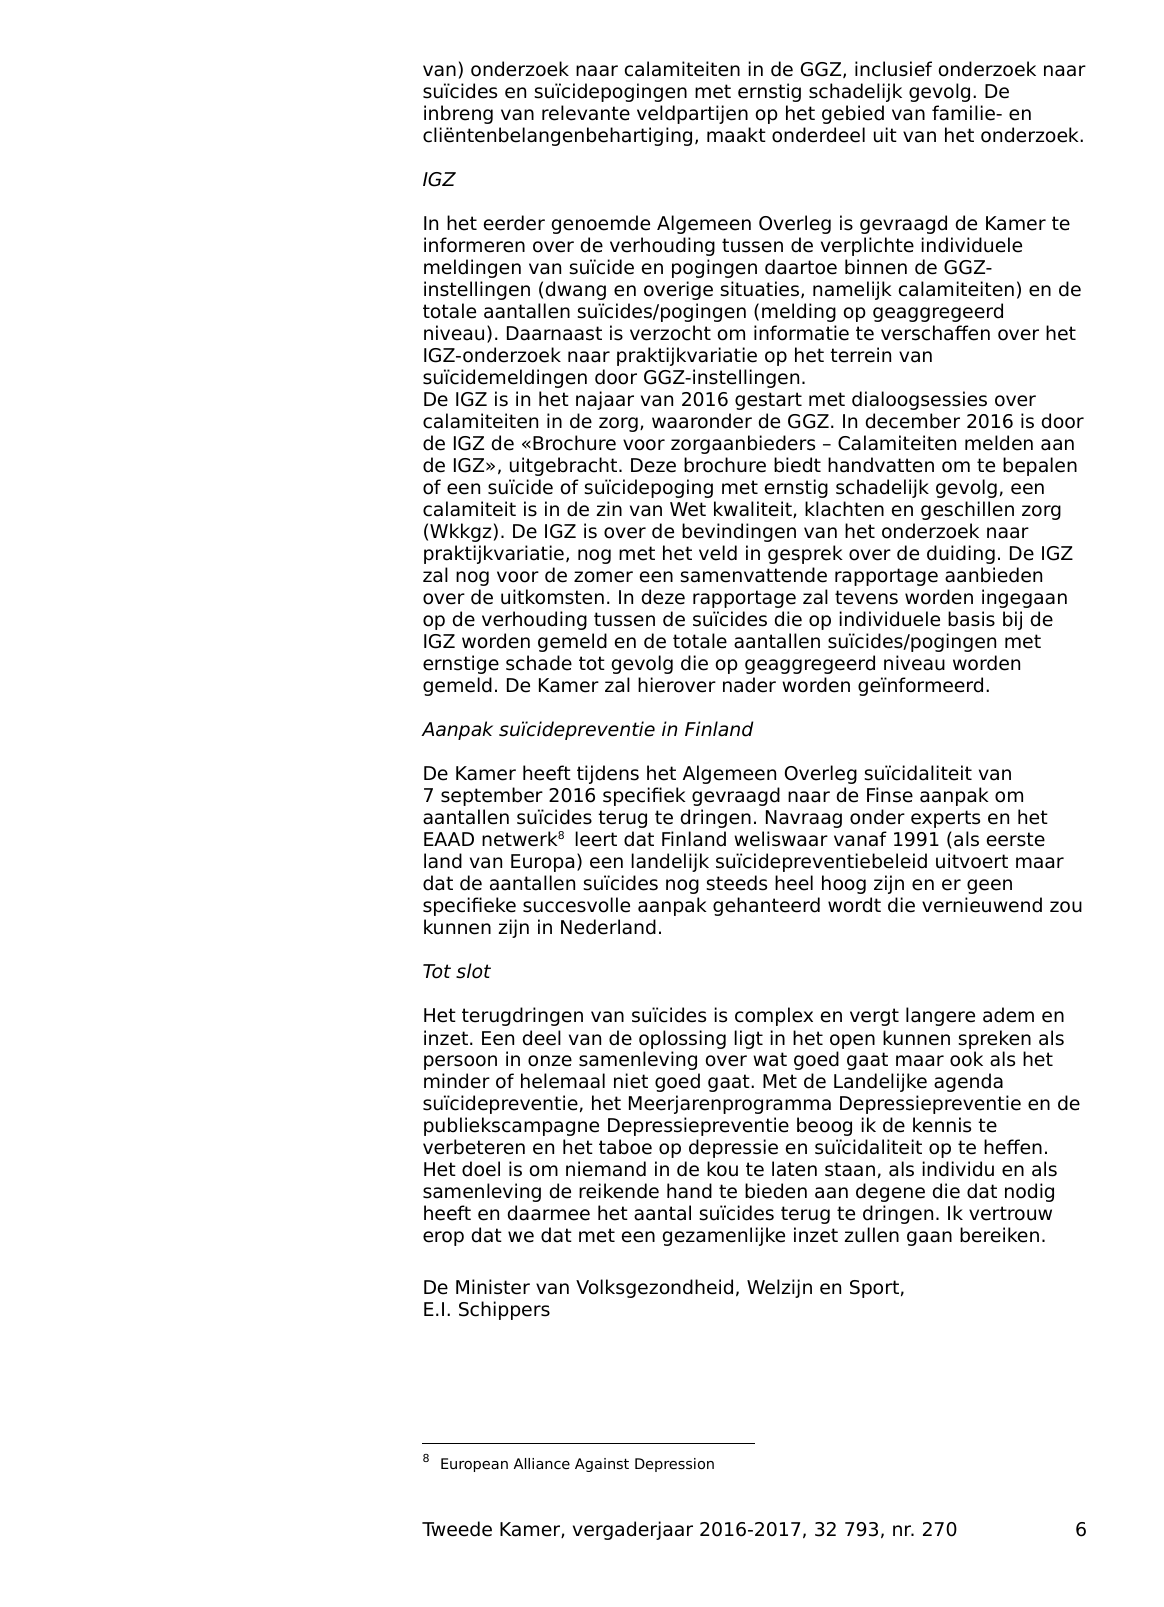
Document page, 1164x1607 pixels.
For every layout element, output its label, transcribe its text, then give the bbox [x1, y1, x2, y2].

subtitle IGZ [422, 169, 1087, 191]
text In het eerder genoemde Algemeen Overleg is gevraagd de Kamer te informeren over de verhouding tussen de verplichte individuele meldingen van suïcide en pogingen daartoe binnen de GGZ-instellingen (dwang en overige situaties, namelijk calamiteiten) en de totale aantallen suïcides/pogingen (melding op geaggregeerd niveau). Daarnaast is verzocht om informatie te verschaffen over het IGZ-onderzoek naar praktijkvariatie op het terrein van suïcidemeldingen door GGZ-instellingen. [422, 213, 1087, 389]
text De IGZ is in het najaar van 2016 gestart met dialoogsessies over calamiteiten in de zorg, waaronder de GGZ. In december 2016 is door de IGZ de «Brochure voor zorgaanbieders – Calamiteiten melden aan de IGZ», uitgebracht. Deze brochure biedt handvatten om te bepalen of een suïcide of suïcidepoging met ernstig schadelijk gevolg, een calamiteit is in de zin van Wet kwaliteit, klachten en geschillen zorg (Wkkgz). De IGZ is over de bevindingen van het onderzoek naar praktijkvariatie, nog met het veld in gesprek over de duiding. De IGZ zal nog voor de zomer een samenvattende rapportage aanbieden over de uitkomsten. In deze rapportage zal tevens worden ingegaan op de verhouding tussen de suïcides die op individuele basis bij de IGZ worden gemeld en de totale aantallen suïcides/pogingen met ernstige schade tot gevolg die op geaggregeerd niveau worden gemeld. De Kamer zal hierover nader worden geïnformeerd. [422, 389, 1087, 697]
text European Alliance Against Depression [422, 1452, 1087, 1474]
text Het terugdringen van suïcides is complex en vergt langere adem en inzet. Een deel van de oplossing ligt in het open kunnen spreken als persoon in onze samenleving over wat goed gaat maar ook als het minder of helemaal niet goed gaat. Met de Landelijke agenda suïcidepreventie, het Meerjarenprogramma Depressiepreventie en de publiekscampagne Depressiepreventie beoog ik de kennis te verbeteren en het taboe op depressie en suïcidaliteit op te heffen. Het doel is om niemand in de kou te laten staan, als individu en als samenleving de reikende hand te bieden aan degene die dat nodig heeft en daarmee het aantal suïcides terug te dringen. Ik vertrouw erop dat we dat met een gezamenlijke inzet zullen gaan bereiken. [422, 1005, 1087, 1247]
subtitle Tot slot [422, 961, 1087, 983]
subtitle Aanpak suïcidepreventie in Finland [422, 719, 1087, 741]
text van) onderzoek naar calamiteiten in de GGZ, inclusief onderzoek naar suïcides en suïcidepogingen met ernstig schadelijk gevolg. De inbreng van relevante veldpartijen op het gebied van familie- en cliëntenbelangenbehartiging, maakt onderdeel uit van het onderzoek. [422, 59, 1087, 147]
text De Kamer heeft tijdens het Algemeen Overleg suïcidaliteit van 7 september 2016 specifiek gevraagd naar de Finse aanpak om aantallen suïcides terug te dringen. Navraag onder experts en het EAAD netwerk leert dat Finland weliswaar vanaf 1991 (als eerste land van Europa) een landelijk suïcidepreventiebeleid uitvoert maar dat de aantallen suïcides nog steeds heel hoog zijn en er geen specifieke succesvolle aanpak gehanteerd wordt die vernieuwend zou kunnen zijn in Nederland. [422, 763, 1087, 939]
text De Minister van Volksgezondheid, Welzijn en Sport, E.I. Schippers [422, 1277, 1087, 1321]
